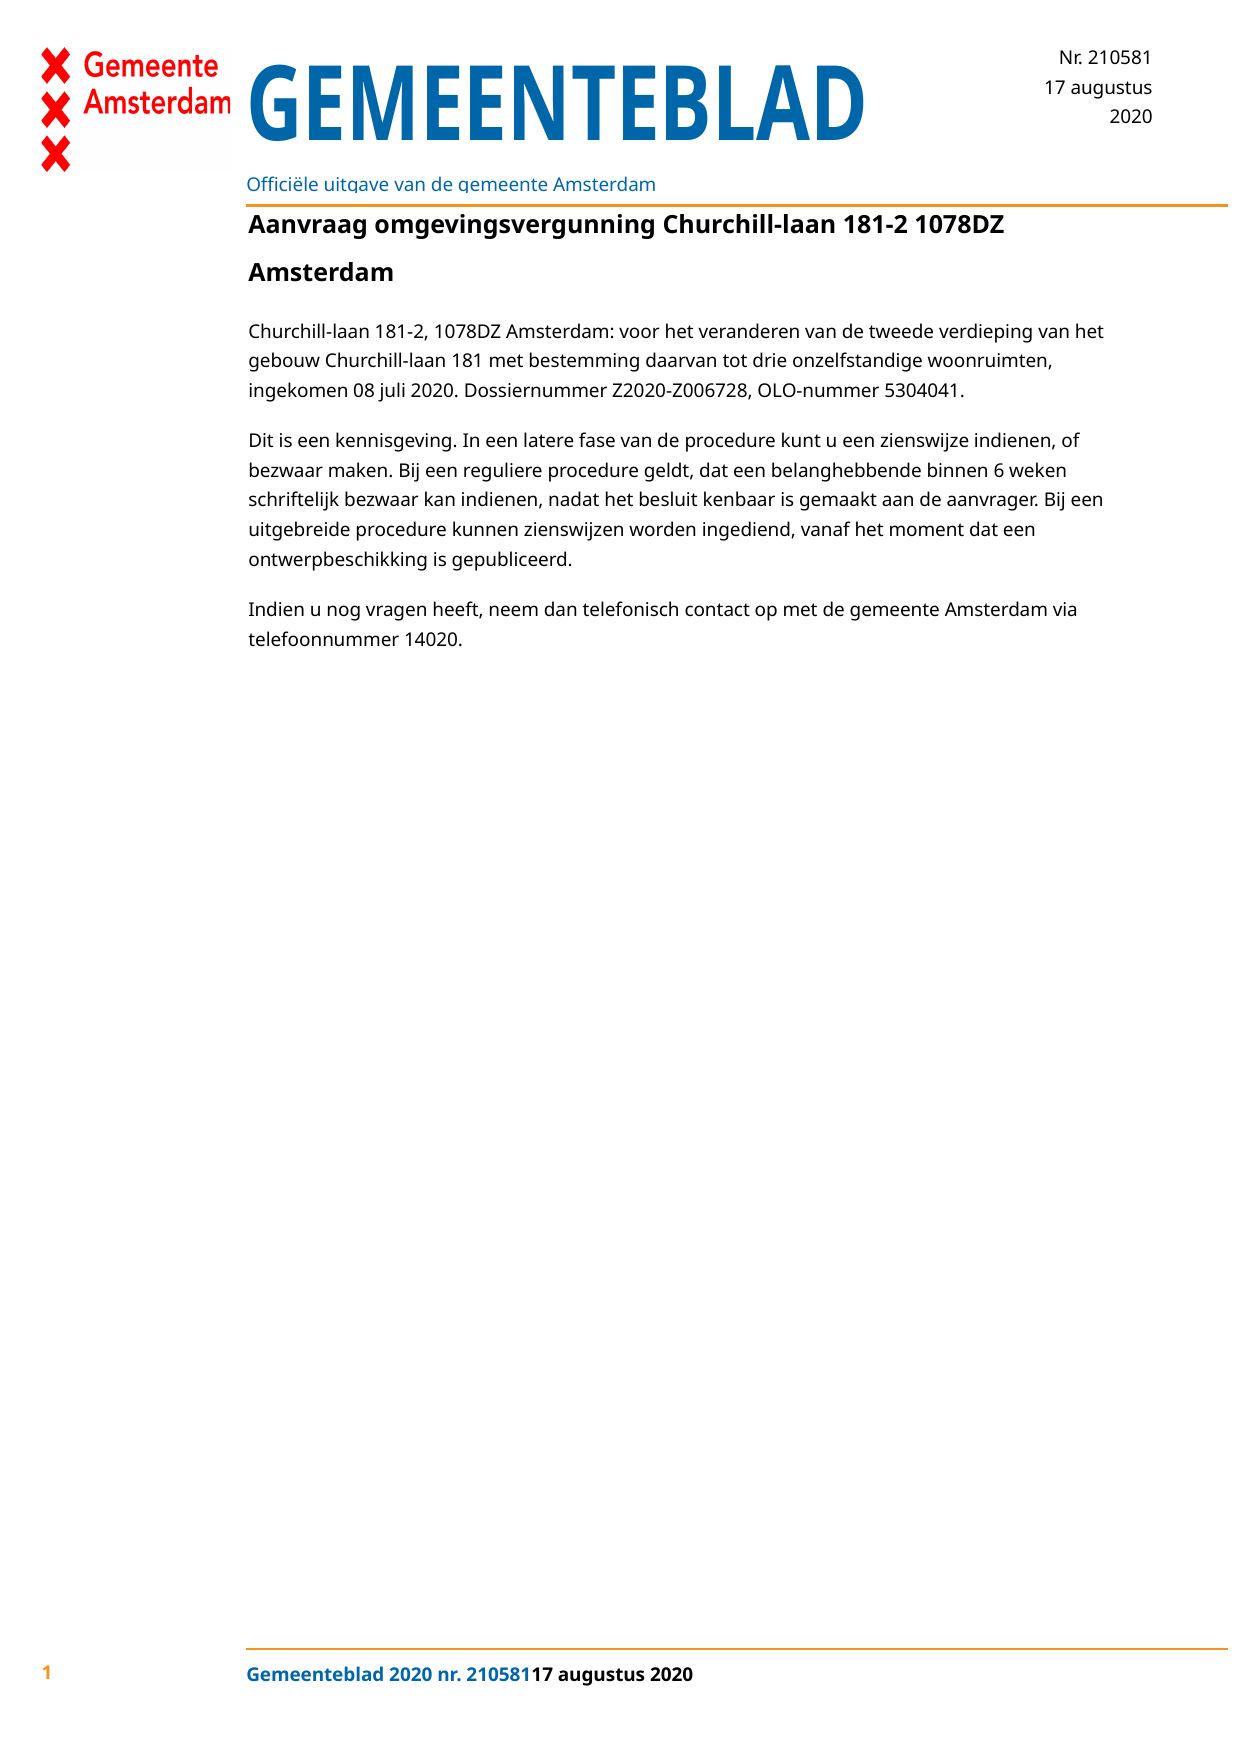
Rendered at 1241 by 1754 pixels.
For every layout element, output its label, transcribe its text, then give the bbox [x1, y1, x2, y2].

text Aanvraag omgevingsvergunning Churchill-laan 181-2 1078DZ Amsterdam [248, 207, 1152, 288]
text Indien u nog vragen heeft, neem dan telefonisch contact op met de gemeente Amsterdam via telefoonnummer 14020. [248, 596, 1152, 652]
picture [41, 47, 231, 172]
text Dit is een kennisgeving. In een latere fase van de procedure kunt u een zienswijze indienen, of bezwaar maken. Bij een reguliere procedure geldt, dat een belanghebbende binnen 6 weken schriftelijk bezwaar kan indienen, nadat het besluit kenbaar is gemaakt aan de aanvrager. Bij een uitgebreide procedure kunnen zienswijzen worden ingediend, vanaf het moment dat een ontwerpbeschikking is gepubliceerd. [248, 427, 1152, 572]
text Churchill-laan 181-2, 1078DZ Amsterdam: voor het veranderen van de tweede verdieping van het gebouw Churchill-laan 181 met bestemming daarvan tot drie onzelfstandige woonruimten, ingekomen 08 juli 2020. Dossiernummer Z2020-Z006728, OLO-nummer 5304041. [248, 318, 1152, 403]
